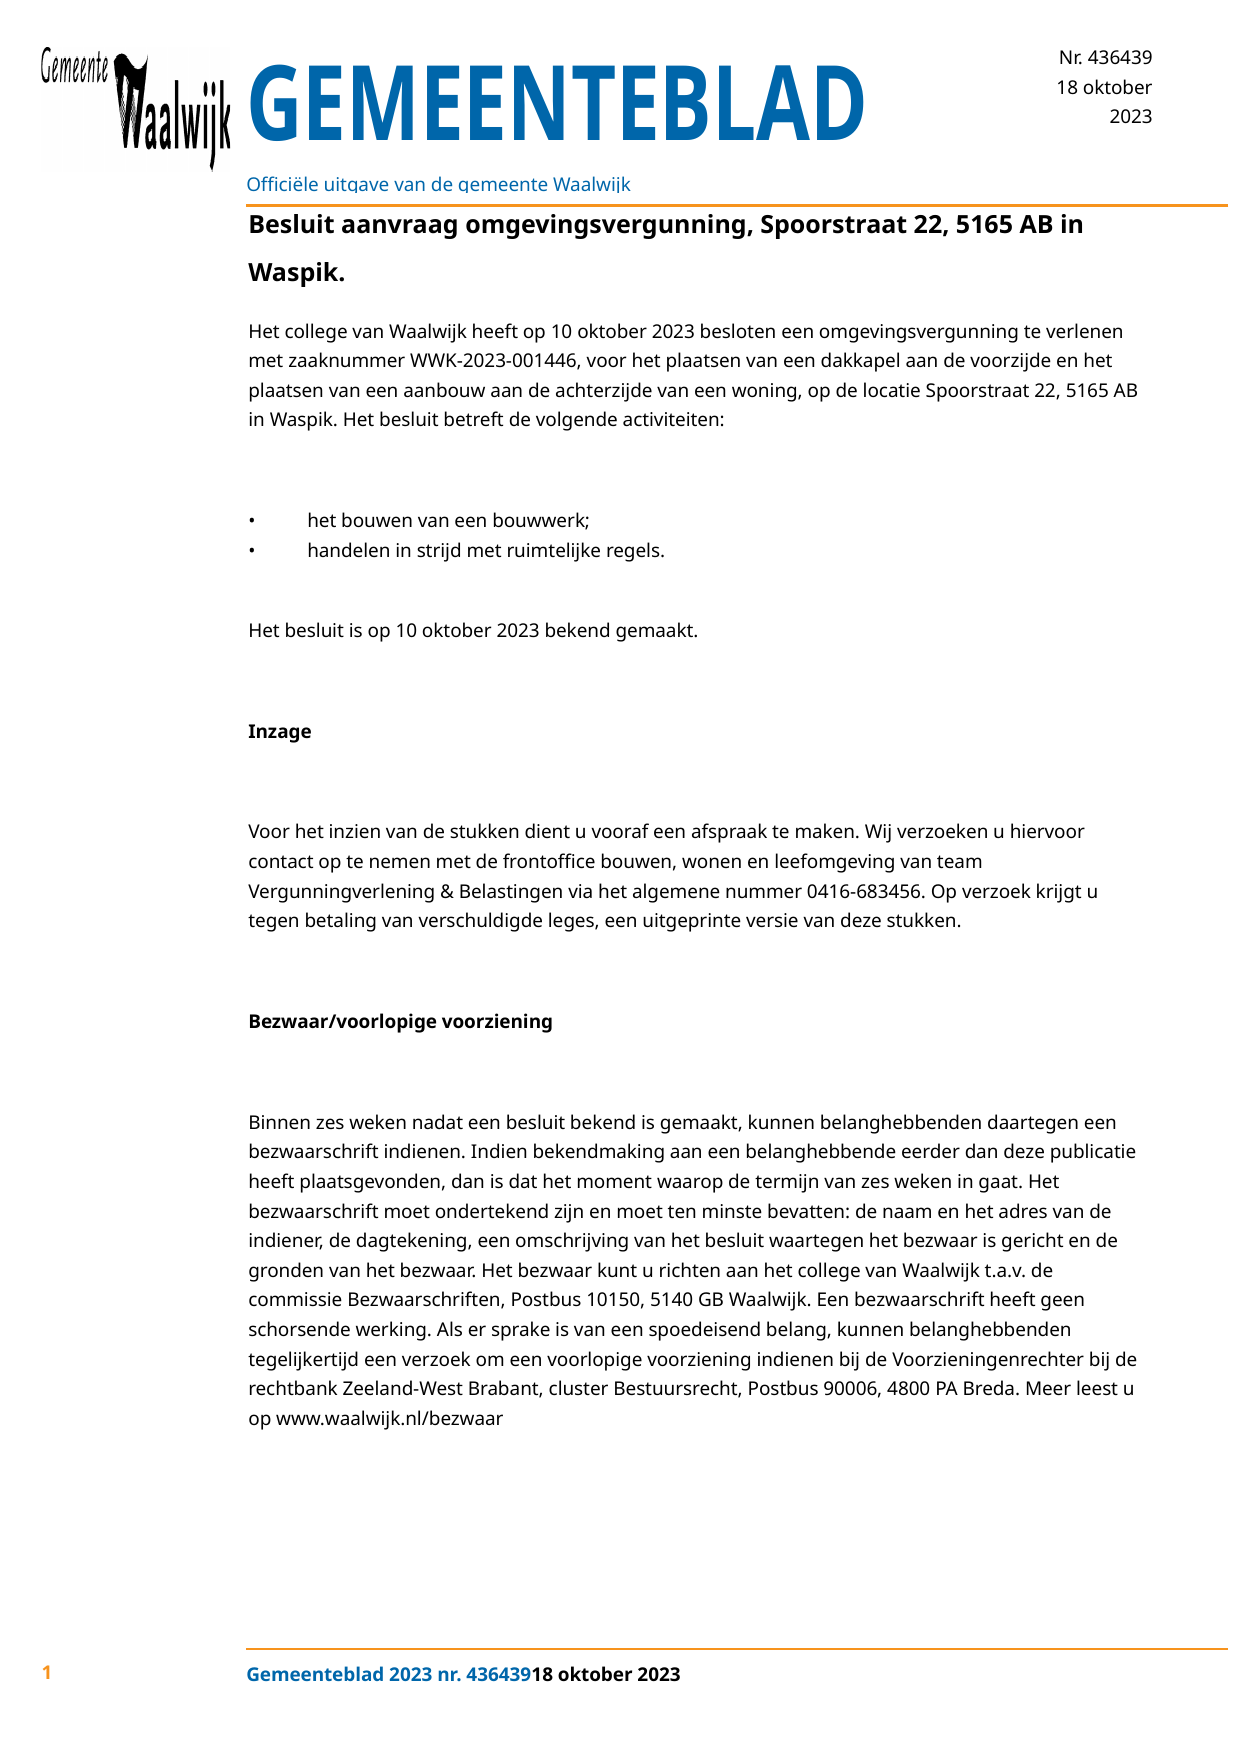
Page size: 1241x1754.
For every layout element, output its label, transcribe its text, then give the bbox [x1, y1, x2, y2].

text Voor het inzien van de stukken dient u vooraf een afspraak te maken. Wij verzoeken u hiervoor contact op te nemen met de frontoffice bouwen, wonen en leefomgeving van team Vergunningverlening & Belastingen via het algemene nummer 0416-683456. Op verzoek krijgt u tegen betaling van verschuldigde leges, een uitgeprinte versie van deze stukken. [248, 819, 1152, 933]
text Inzage [248, 718, 1152, 744]
text Het college van Waalwijk heeft op 10 oktober 2023 besloten een omgevingsvergunning te verlenen met zaaknummer WWK-2023-001446, voor het plaatsen van een dakkapel aan de voorzijde en het plaatsen van een aanbouw aan de achterzijde van een woning, op de locatie Spoorstraat 22, 5165 AB in Waspik. Het besluit betreft de volgende activiteiten: [248, 318, 1152, 432]
text Het besluit is op 10 oktober 2023 bekend gemaakt. [248, 617, 1152, 643]
text Binnen zes weken nadat een besluit bekend is gemaakt, kunnen belanghebbenden daartegen een bezwaarschrift indienen. Indien bekendmaking aan een belanghebbende eerder dan deze publicatie heeft plaatsgevonden, dan is dat het moment waarop de termijn van zes weken in gaat. Het bezwaarschrift moet ondertekend zijn en moet ten minste bevatten: de naam en het adres van de indiener, de dagtekening, een omschrijving van het besluit waartegen het bezwaar is gericht en de gronden van het bezwaar. Het bezwaar kunt u richten aan het college van Waalwijk t.a.v. de commissie Bezwaarschriften, Postbus 10150, 5140 GB Waalwijk. Een bezwaarschrift heeft geen schorsende werking. Als er sprake is van een spoedeisend belang, kunnen belanghebbenden tegelijkertijd een verzoek om een voorlopige voorziening indienen bij de Voorzieningenrechter bij de rechtbank Zeeland-West Brabant, cluster Bestuursrecht, Postbus 90006, 4800 PA Breda. Meer leest u op www.waalwijk.nl/bezwaar [248, 1109, 1152, 1431]
text Bezwaar/voorlopige voorziening [248, 1008, 1152, 1034]
list het bouwen van een bouwwerk; [248, 507, 1152, 533]
picture [41, 47, 231, 172]
list handelen in strijd met ruimtelijke regels. [248, 537, 1152, 563]
text Besluit aanvraag omgevingsvergunning, Spoorstraat 22, 5165 AB in Waspik. [248, 207, 1152, 288]
